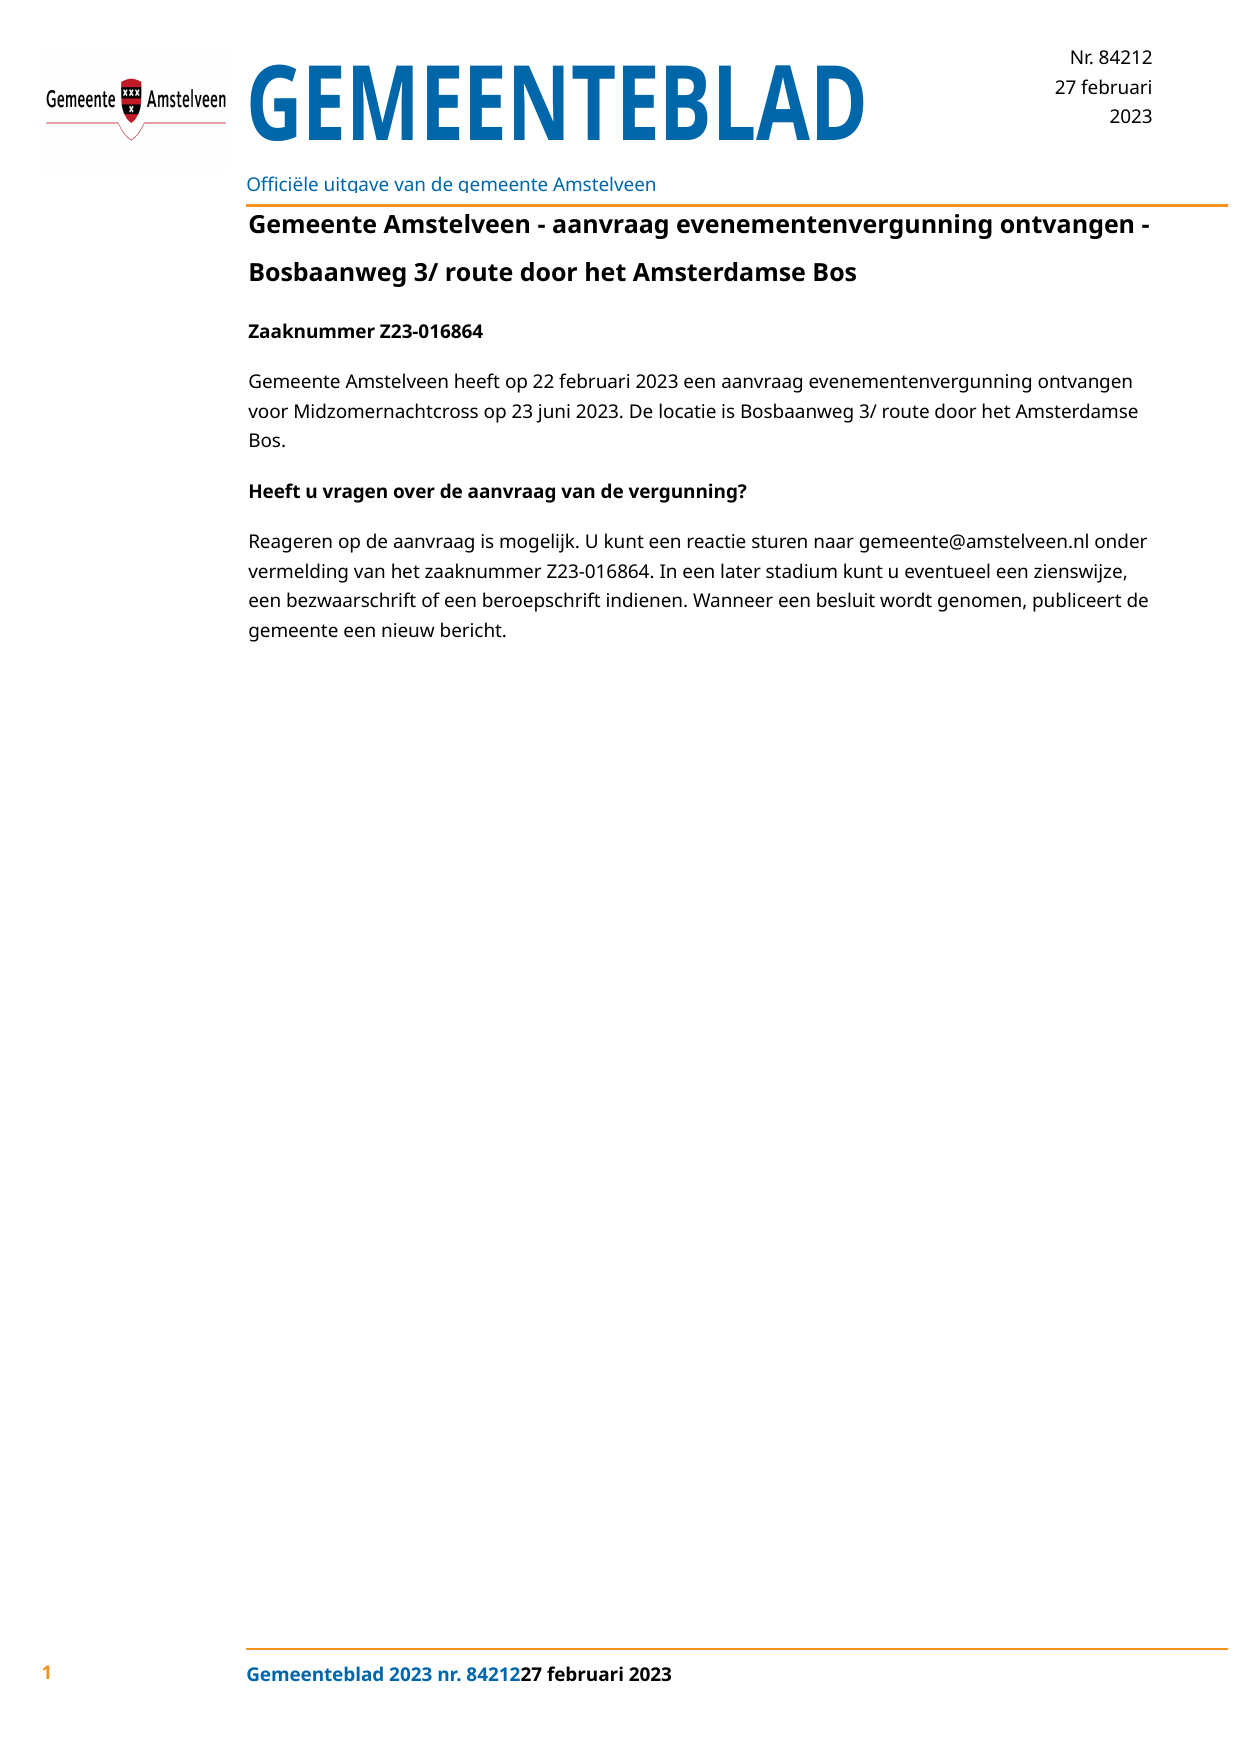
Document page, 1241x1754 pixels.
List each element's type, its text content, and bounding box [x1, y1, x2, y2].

text Reageren op de aanvraag is mogelijk. U kunt een reactie sturen naar gemeente@amstelveen.nl onder vermelding van het zaaknummer Z23-016864. In een later stadium kunt u eventueel een zienswijze, een bezwaarschrift of een beroepschrift indienen. Wanneer een besluit wordt genomen, publiceert de gemeente een nieuw bericht. [248, 528, 1152, 643]
picture [41, 47, 231, 172]
text Heeft u vragen over de aanvraag van de vergunning? [248, 478, 1152, 504]
text Zaaknummer Z23-016864 [248, 318, 1152, 344]
text Gemeente Amstelveen heeft op 22 februari 2023 een aanvraag evenementenvergunning ontvangen voor Midzomernachtcross op 23 juni 2023. De locatie is Bosbaanweg 3/ route door het Amsterdamse Bos. [248, 368, 1152, 453]
text Gemeente Amstelveen - aanvraag evenementenvergunning ontvangen - Bosbaanweg 3/ route door het Amsterdamse Bos [248, 207, 1152, 288]
